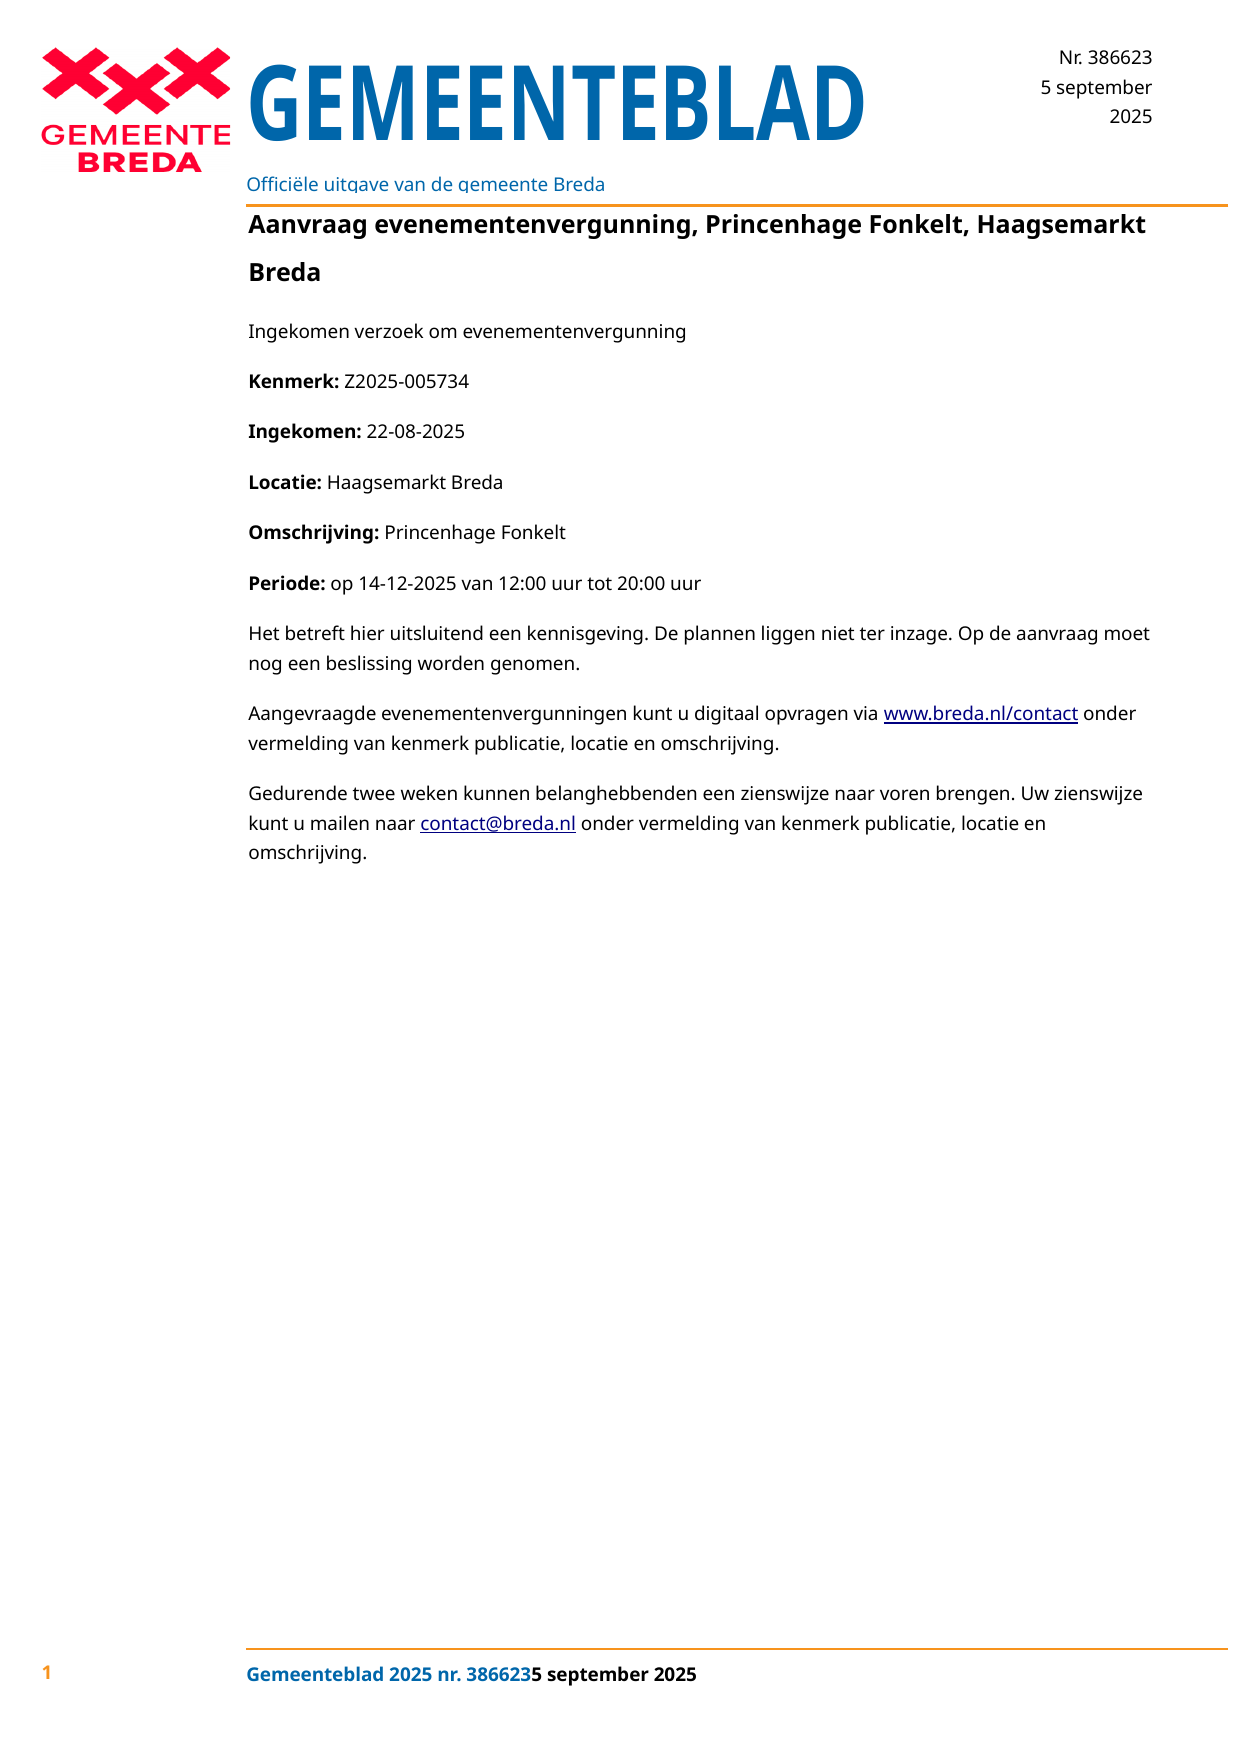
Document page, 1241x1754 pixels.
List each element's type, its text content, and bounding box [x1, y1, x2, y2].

text Aanvraag evenementenvergunning, Princenhage Fonkelt, Haagsemarkt Breda [248, 207, 1152, 288]
text Gedurende twee weken kunnen belanghebbenden een zienswijze naar voren brengen. Uw zienswijze kunt u mailen naar contact@breda.nl onder vermelding van kenmerk publicatie, locatie en omschrijving. [248, 780, 1152, 865]
text Omschrijving: Princenhage Fonkelt [248, 519, 1152, 545]
text Locatie: Haagsemarkt Breda [248, 469, 1152, 495]
text Aangevraagde evenementenvergunningen kunt u digitaal opvragen via www.breda.nl/contact onder vermelding van kenmerk publicatie, locatie en omschrijving. [248, 700, 1152, 756]
text Ingekomen verzoek om evenementenvergunning [248, 318, 1152, 344]
text Periode: op 14-12-2025 van 12:00 uur tot 20:00 uur [248, 570, 1152, 596]
text Kenmerk: Z2025-005734 [248, 368, 1152, 394]
text Het betreft hier uitsluitend een kennisgeving. De plannen liggen niet ter inzage. Op de aanvraag moet nog een beslissing worden genomen. [248, 620, 1152, 676]
picture [41, 47, 231, 172]
text Ingekomen: 22-08-2025 [248, 419, 1152, 444]
